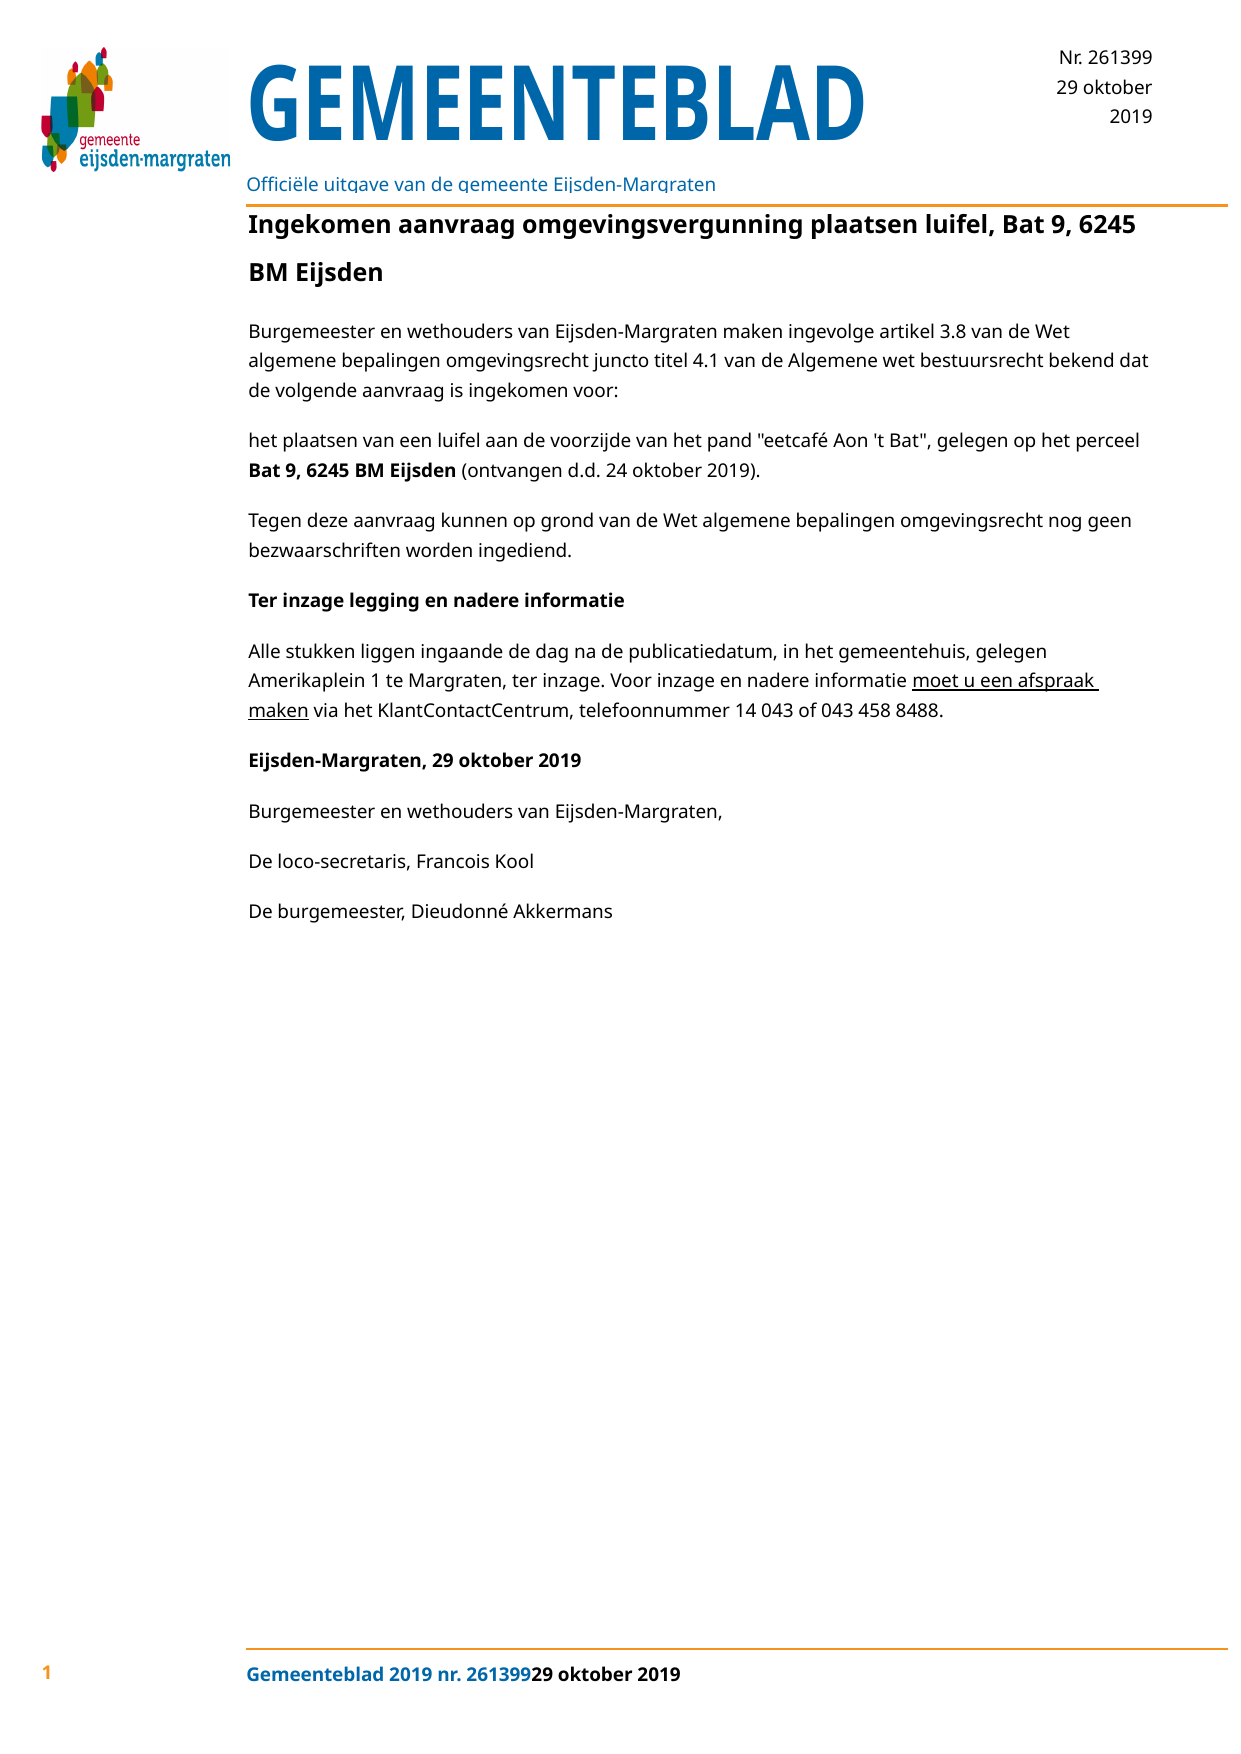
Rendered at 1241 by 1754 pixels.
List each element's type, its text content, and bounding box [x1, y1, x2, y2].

text De burgemeester, Dieudonné Akkermans [248, 899, 1152, 924]
text Burgemeester en wethouders van Eijsden-Margraten maken ingevolge artikel 3.8 van de Wet algemene bepalingen omgevingsrecht juncto titel 4.1 van de Algemene wet bestuursrecht bekend dat de volgende aanvraag is ingekomen voor: [248, 318, 1152, 403]
text Ingekomen aanvraag omgevingsvergunning plaatsen luifel, Bat 9, 6245 BM Eijsden [248, 207, 1152, 288]
text Alle stukken liggen ingaande de dag na de publicatiedatum, in het gemeentehuis, gelegen Amerikaplein 1 te Margraten, ter inzage. Voor inzage en nadere informatie moet u een afspraak maken via het KlantContactCentrum, telefoonnummer 14 043 of 043 458 8488. [248, 638, 1152, 723]
text De loco-secretaris, Francois Kool [248, 848, 1152, 874]
text Eijsden-Margraten, 29 oktober 2019 [248, 747, 1152, 773]
text Burgemeester en wethouders van Eijsden-Margraten, [248, 798, 1152, 824]
text Ter inzage legging en nadere informatie [248, 587, 1152, 613]
text het plaatsen van een luifel aan de voorzijde van het pand "eetcafé Aon 't Bat", gelegen op het perceel Bat 9, 6245 BM Eijsden (ontvangen d.d. 24 oktober 2019). [248, 427, 1152, 483]
picture [41, 47, 231, 172]
text Tegen deze aanvraag kunnen op grond van de Wet algemene bepalingen omgevingsrecht nog geen bezwaarschriften worden ingediend. [248, 507, 1152, 563]
